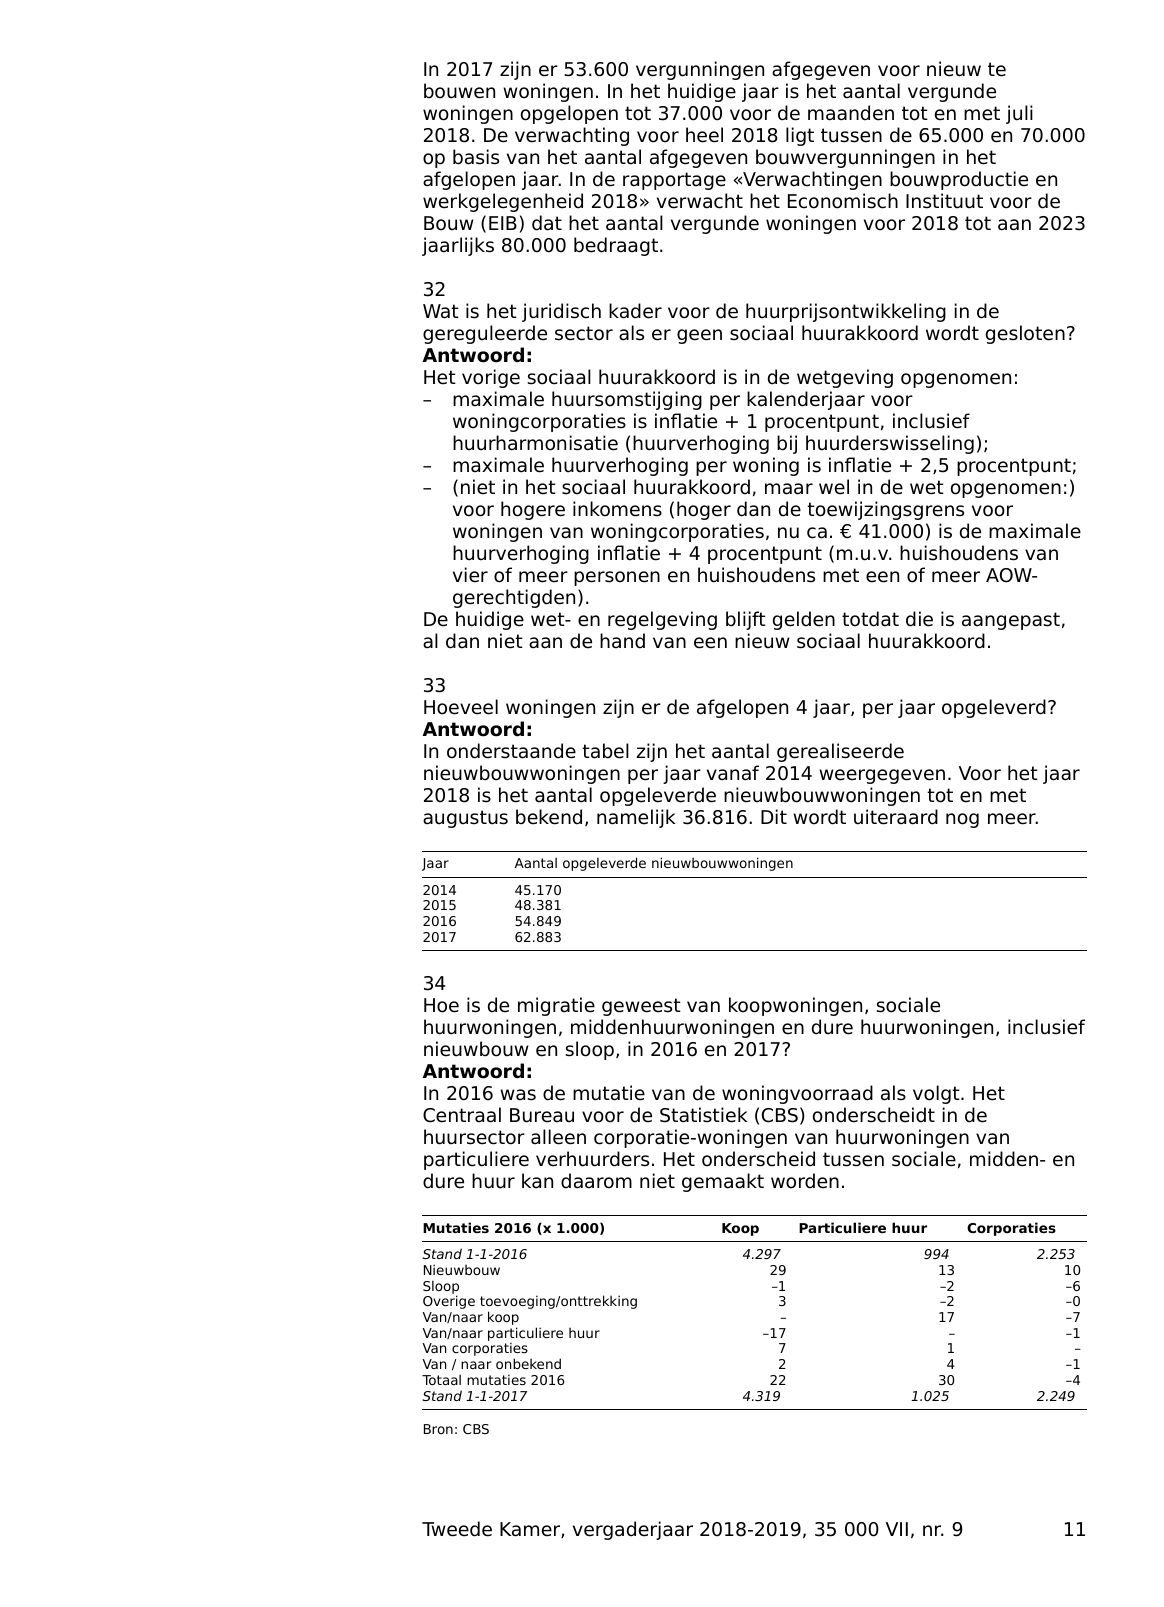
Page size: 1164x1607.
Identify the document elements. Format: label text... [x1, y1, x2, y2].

table_cell 22 [715, 1373, 792, 1388]
table_header Aantal opgeleverde nieuwbouwwoningen [508, 852, 1087, 877]
table_cell 48.381 [508, 898, 1087, 914]
text In onderstaande tabel zijn het aantal gerealiseerde nieuwbouwwoningen per jaar vanaf 2014 weergegeven. Voor het jaar 2018 is het aantal opgeleverde nieuwbouwwoningen tot en met augustus bekend, namelijk 36.816. Dit wordt uiteraard nog meer. [422, 741, 1087, 829]
table_cell 62.883 [508, 930, 1087, 950]
table_cell 10 [961, 1263, 1087, 1278]
table_cell Sloop [422, 1278, 715, 1294]
text 32 [422, 279, 1087, 301]
table_cell 2017 [422, 930, 508, 950]
text Antwoord: [422, 719, 1087, 741]
table_cell Van/naar particuliere huur [422, 1326, 715, 1341]
table_cell Stand 1-1-2016 [422, 1242, 715, 1263]
text Wat is het juridisch kader voor de huurprijsontwikkeling in de gereguleerde sector als er geen sociaal huurakkoord wordt gesloten? [422, 301, 1087, 345]
text – (niet in het sociaal huurakkoord, maar wel in de wet opgenomen:) voor hogere inkomens (hoger dan de toewijzingsgrens voor woningen van woningcorporaties, nu ca. € 41.000) is de maximale huurverhoging inflatie + 4 procentpunt (m.u.v. huishoudens van vier of meer personen en huishoudens met een of meer AOW-gerechtigden). [422, 477, 1087, 609]
table_cell 4.297 [715, 1242, 792, 1263]
table_cell –4 [961, 1373, 1087, 1388]
table_cell 4.319 [715, 1389, 792, 1409]
table_header Koop [715, 1216, 792, 1241]
text Antwoord: [422, 1061, 1087, 1083]
text In 2017 zijn er 53.600 vergunningen afgegeven voor nieuw te bouwen woningen. In het huidige jaar is het aantal vergunde woningen opgelopen tot 37.000 voor de maanden tot en met juli 2018. De verwachting voor heel 2018 ligt tussen de 65.000 en 70.000 op basis van het aantal afgegeven bouwvergunningen in het afgelopen jaar. In de rapportage «Verwachtingen bouwproductie en werkgelegenheid 2018» verwacht het Economisch Instituut voor de Bouw (EIB) dat het aantal vergunde woningen voor 2018 tot aan 2023 jaarlijks 80.000 bedraagt. [422, 59, 1087, 257]
table_cell –1 [961, 1326, 1087, 1341]
table_cell Van / naar onbekend [422, 1357, 715, 1373]
table_cell 2016 [422, 914, 508, 930]
table_cell –2 [792, 1294, 961, 1310]
table_cell 2.249 [961, 1389, 1087, 1409]
table_cell 45.170 [508, 878, 1087, 898]
table_cell 7 [715, 1341, 792, 1357]
text 34 [422, 973, 1087, 995]
table_header Mutaties 2016 (x 1.000) [422, 1216, 715, 1241]
table_cell 2 [715, 1357, 792, 1373]
table_header Jaar [422, 852, 508, 877]
table_cell Bron: CBS [422, 1410, 1087, 1437]
table_cell 1.025 [792, 1389, 961, 1409]
table_cell –7 [961, 1310, 1087, 1326]
table_cell – [715, 1310, 792, 1326]
table_cell –17 [715, 1326, 792, 1341]
table_cell 3 [715, 1294, 792, 1310]
table_cell 2015 [422, 898, 508, 914]
text 33 [422, 675, 1087, 697]
table_cell –6 [961, 1278, 1087, 1294]
table_cell Van/naar koop [422, 1310, 715, 1326]
table_cell –1 [715, 1278, 792, 1294]
text – maximale huurverhoging per woning is inflatie + 2,5 procentpunt; [422, 455, 1087, 477]
table_cell 4 [792, 1357, 961, 1373]
table_cell 30 [792, 1373, 961, 1388]
text – maximale huursomstijging per kalenderjaar voor woningcorporaties is inflatie + 1 procentpunt, inclusief huurharmonisatie (huurverhoging bij huurderswisseling); [422, 389, 1087, 455]
table_cell 1 [792, 1341, 961, 1357]
table_cell –1 [961, 1357, 1087, 1373]
table_cell 13 [792, 1263, 961, 1278]
text De huidige wet- en regelgeving blijft gelden totdat die is aangepast, al dan niet aan de hand van een nieuw sociaal huurakkoord. [422, 609, 1087, 653]
text Antwoord: [422, 345, 1087, 367]
text Hoeveel woningen zijn er de afgelopen 4 jaar, per jaar opgeleverd? [422, 697, 1087, 719]
table_cell Stand 1-1-2017 [422, 1389, 715, 1409]
text In 2016 was de mutatie van de woningvoorraad als volgt. Het Centraal Bureau voor de Statistiek (CBS) onderscheidt in de huursector alleen corporatie-woningen van huurwoningen van particuliere verhuurders. Het onderscheid tussen sociale, midden- en dure huur kan daarom niet gemaakt worden. [422, 1083, 1087, 1193]
table_cell 994 [792, 1242, 961, 1263]
table_cell – [961, 1341, 1087, 1357]
table_cell – [792, 1326, 961, 1341]
table_cell –2 [792, 1278, 961, 1294]
text Het vorige sociaal huurakkoord is in de wetgeving opgenomen: [422, 367, 1087, 389]
table_header Particuliere huur [792, 1216, 961, 1241]
table_cell Overige toevoeging/onttrekking [422, 1294, 715, 1310]
text Hoe is de migratie geweest van koopwoningen, sociale huurwoningen, middenhuurwoningen en dure huurwoningen, inclusief nieuwbouw en sloop, in 2016 en 2017? [422, 995, 1087, 1061]
table_cell –0 [961, 1294, 1087, 1310]
table_cell Nieuwbouw [422, 1263, 715, 1278]
table_header Corporaties [961, 1216, 1087, 1241]
table_cell 29 [715, 1263, 792, 1278]
table_cell 2014 [422, 878, 508, 898]
table_cell 54.849 [508, 914, 1087, 930]
table_cell Van corporaties [422, 1341, 715, 1357]
table_cell 17 [792, 1310, 961, 1326]
table_cell 2.253 [961, 1242, 1087, 1263]
table_cell Totaal mutaties 2016 [422, 1373, 715, 1388]
